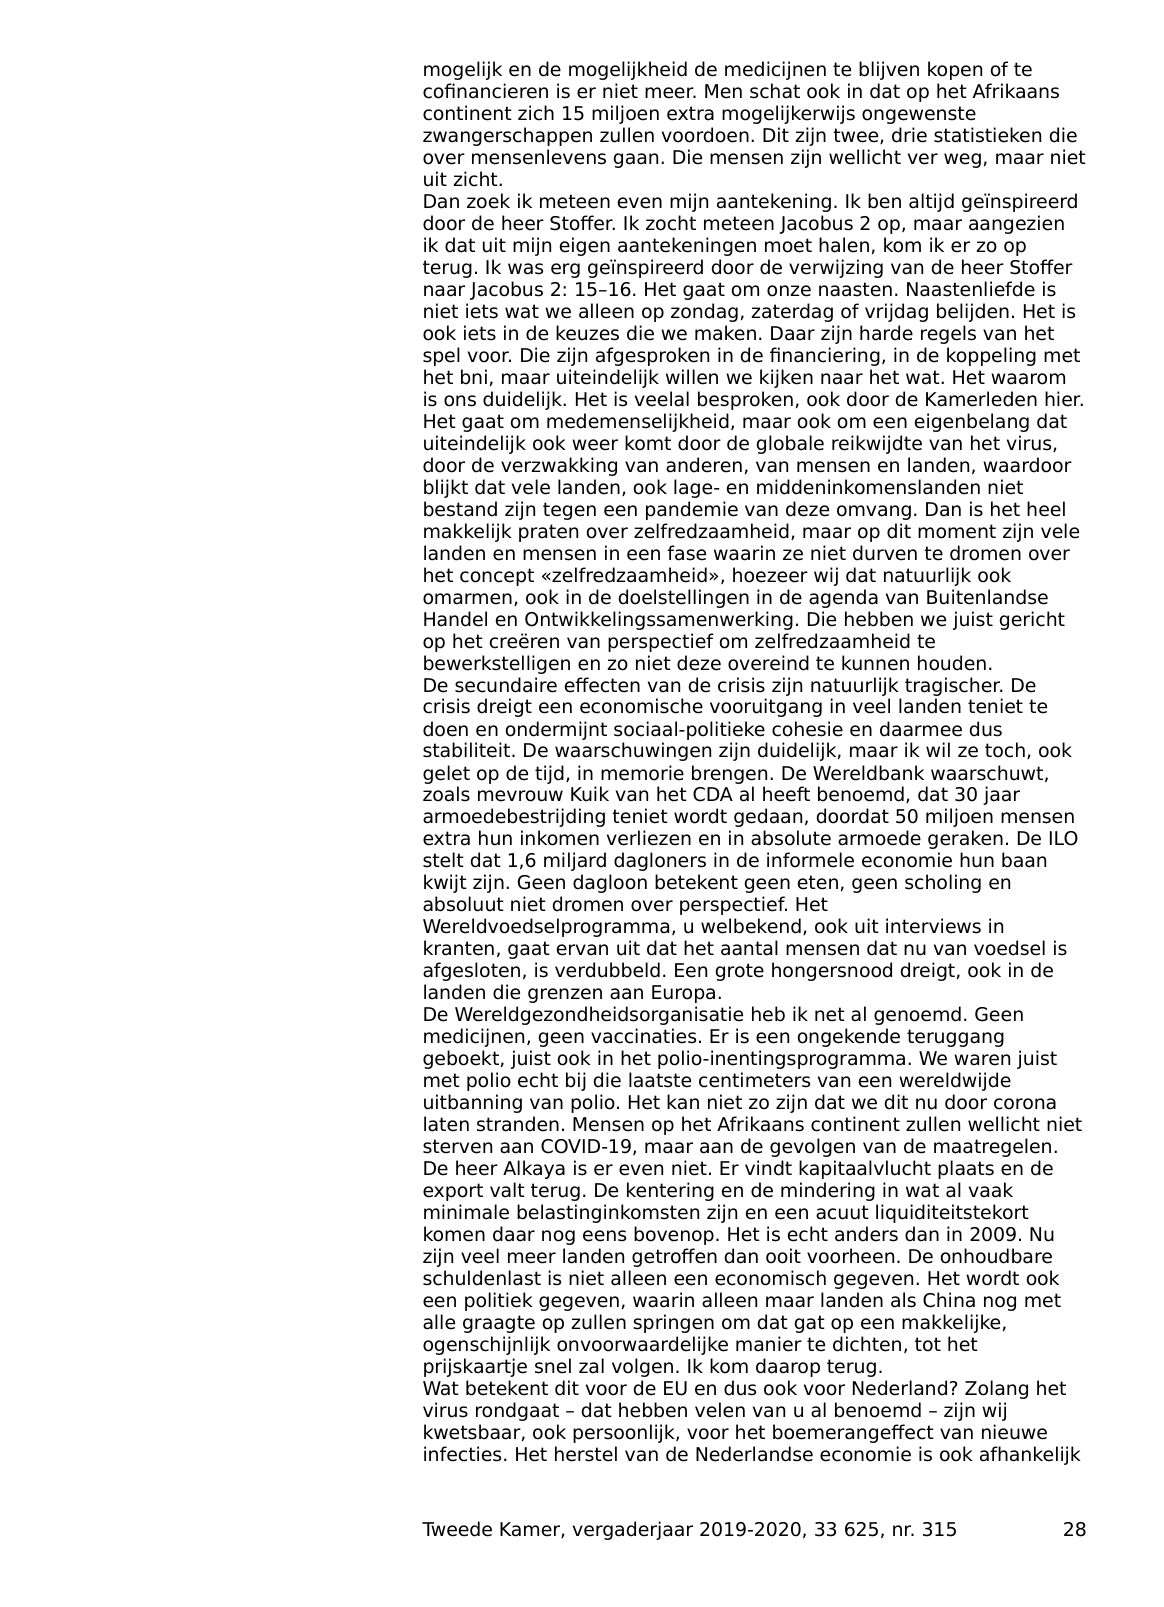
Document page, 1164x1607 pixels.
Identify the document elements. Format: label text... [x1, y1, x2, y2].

text De heer Alkaya is er even niet. Er vindt kapitaalvlucht plaats en de export valt terug. De kentering en de mindering in wat al vaak minimale belastinginkomsten zijn en een acuut liquiditeitstekort komen daar nog eens bovenop. Het is echt anders dan in 2009. Nu zijn veel meer landen getroffen dan ooit voorheen. De onhoudbare schuldenlast is niet alleen een economisch gegeven. Het wordt ook een politiek gegeven, waarin alleen maar landen als China nog met alle graagte op zullen springen om dat gat op een makkelijke, ogenschijnlijk onvoorwaardelijke manier te dichten, tot het prijskaartje snel zal volgen. Ik kom daarop terug. [422, 1158, 1087, 1378]
text De Wereldgezondheidsorganisatie heb ik net al genoemd. Geen medicijnen, geen vaccinaties. Er is een ongekende teruggang geboekt, juist ook in het polio-inentingsprogramma. We waren juist met polio echt bij die laatste centimeters van een wereldwijde uitbanning van polio. Het kan niet zo zijn dat we dit nu door corona laten stranden. Mensen op het Afrikaans continent zullen wellicht niet sterven aan COVID-19, maar aan de gevolgen van de maatregelen. [422, 1004, 1087, 1158]
text mogelijk en de mogelijkheid de medicijnen te blijven kopen of te cofinancieren is er niet meer. Men schat ook in dat op het Afrikaans continent zich 15 miljoen extra mogelijkerwijs ongewenste zwangerschappen zullen voordoen. Dit zijn twee, drie statistieken die over mensenlevens gaan. Die mensen zijn wellicht ver weg, maar niet uit zicht. [422, 59, 1087, 191]
text Wat betekent dit voor de EU en dus ook voor Nederland? Zolang het virus rondgaat – dat hebben velen van u al benoemd – zijn wij kwetsbaar, ook persoonlijk, voor het boemerangeffect van nieuwe infecties. Het herstel van de Nederlandse economie is ook afhankelijk [422, 1378, 1087, 1466]
text De secundaire effecten van de crisis zijn natuurlijk tragischer. De crisis dreigt een economische vooruitgang in veel landen teniet te doen en ondermijnt sociaal-politieke cohesie en daarmee dus stabiliteit. De waarschuwingen zijn duidelijk, maar ik wil ze toch, ook gelet op de tijd, in memorie brengen. De Wereldbank waarschuwt, zoals mevrouw Kuik van het CDA al heeft benoemd, dat 30 jaar armoedebestrijding teniet wordt gedaan, doordat 50 miljoen mensen extra hun inkomen verliezen en in absolute armoede geraken. De ILO stelt dat 1,6 miljard dagloners in de informele economie hun baan kwijt zijn. Geen dagloon betekent geen eten, geen scholing en absoluut niet dromen over perspectief. Het Wereldvoedselprogramma, u welbekend, ook uit interviews in kranten, gaat ervan uit dat het aantal mensen dat nu van voedsel is afgesloten, is verdubbeld. Een grote hongersnood dreigt, ook in de landen die grenzen aan Europa. [422, 674, 1087, 1004]
text Dan zoek ik meteen even mijn aantekening. Ik ben altijd geïnspireerd door de heer Stoffer. Ik zocht meteen Jacobus 2 op, maar aangezien ik dat uit mijn eigen aantekeningen moet halen, kom ik er zo op terug. Ik was erg geïnspireerd door de verwijzing van de heer Stoffer naar Jacobus 2: 15–16. Het gaat om onze naasten. Naastenliefde is niet iets wat we alleen op zondag, zaterdag of vrijdag belijden. Het is ook iets in de keuzes die we maken. Daar zijn harde regels van het spel voor. Die zijn afgesproken in de financiering, in de koppeling met het bni, maar uiteindelijk willen we kijken naar het wat. Het waarom is ons duidelijk. Het is veelal besproken, ook door de Kamerleden hier. Het gaat om medemenselijkheid, maar ook om een eigenbelang dat uiteindelijk ook weer komt door de globale reikwijdte van het virus, door de verzwakking van anderen, van mensen en landen, waardoor blijkt dat vele landen, ook lage- en middeninkomenslanden niet bestand zijn tegen een pandemie van deze omvang. Dan is het heel makkelijk praten over zelfredzaamheid, maar op dit moment zijn vele landen en mensen in een fase waarin ze niet durven te dromen over het concept «zelfredzaamheid», hoezeer wij dat natuurlijk ook omarmen, ook in de doelstellingen in de agenda van Buitenlandse Handel en Ontwikkelingssamenwerking. Die hebben we juist gericht op het creëren van perspectief om zelfredzaamheid te bewerkstelligen en zo niet deze overeind te kunnen houden. [422, 191, 1087, 674]
